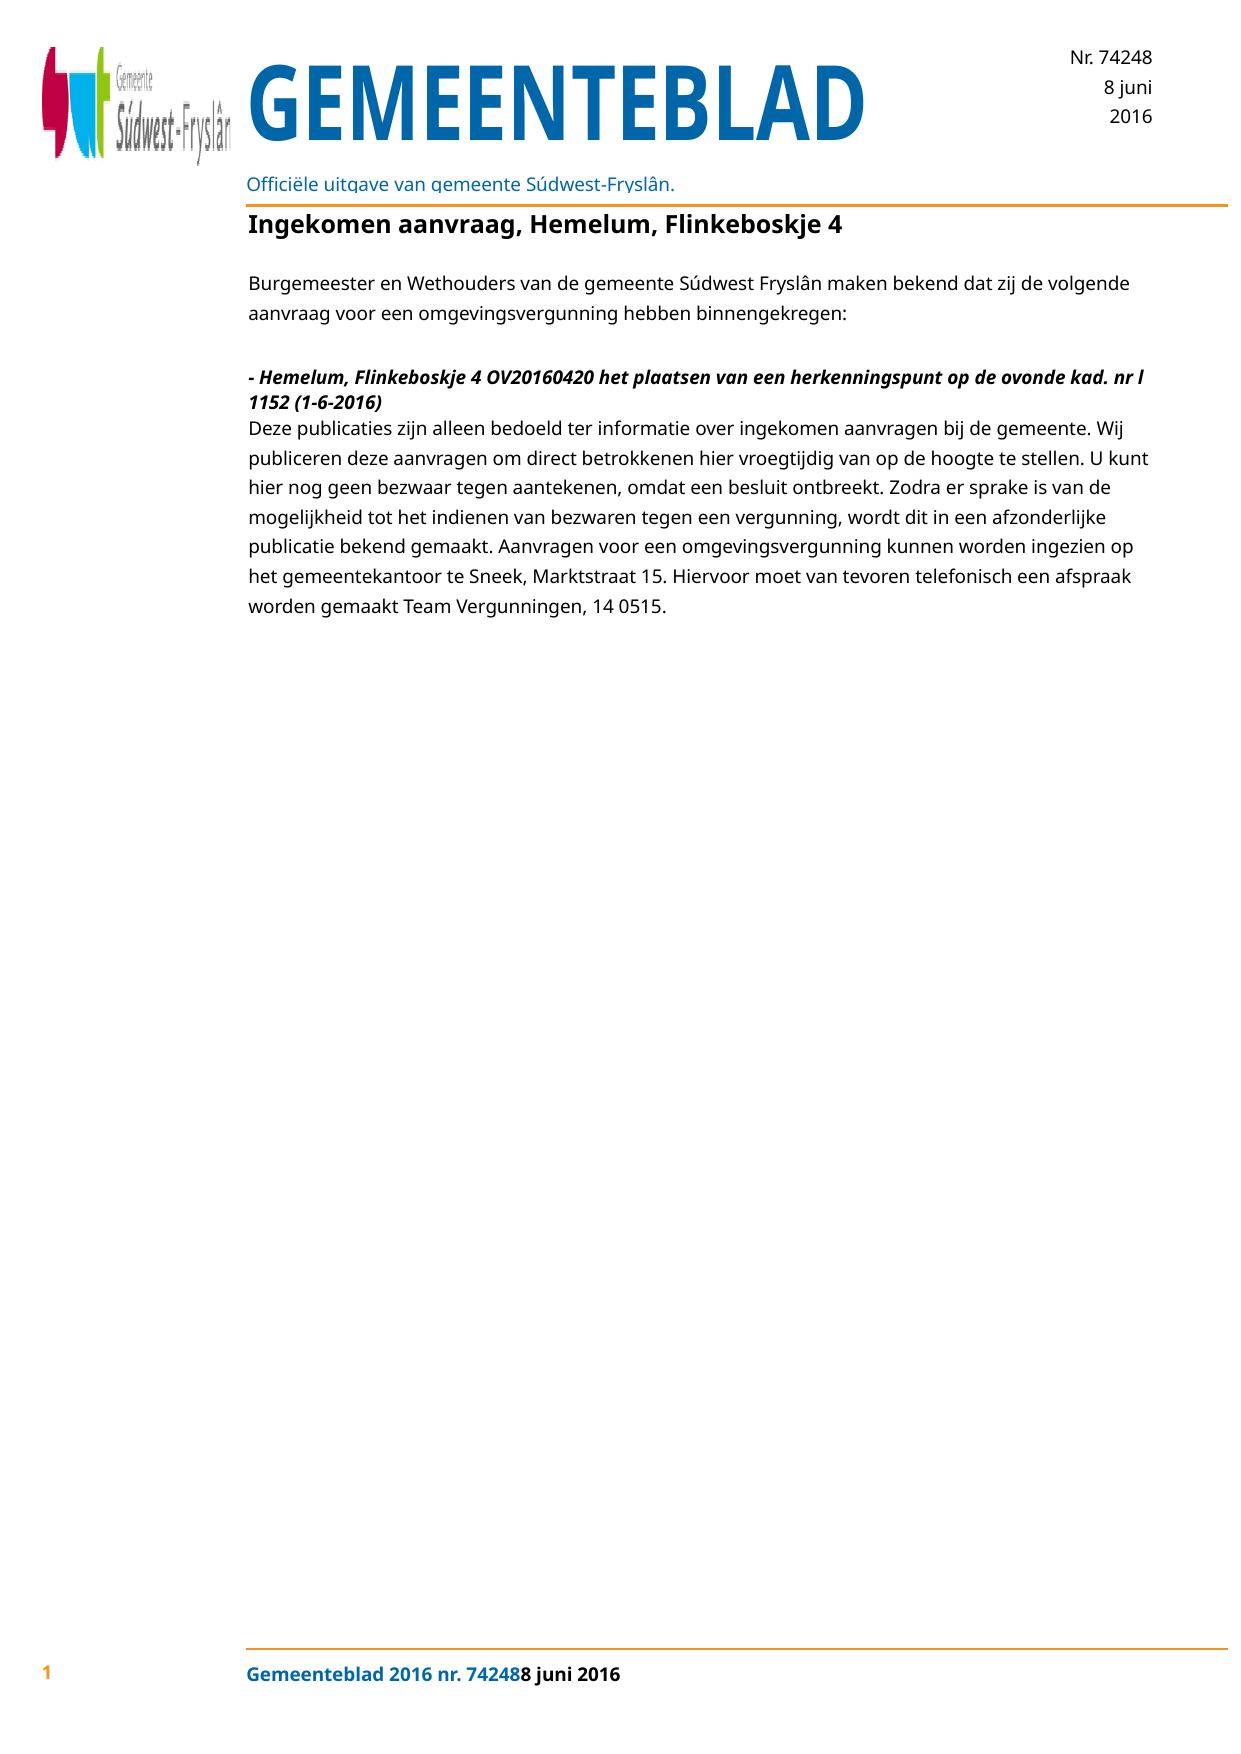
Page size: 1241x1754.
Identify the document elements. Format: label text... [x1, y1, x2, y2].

text Ingekomen aanvraag, Hemelum, Flinkeboskje 4 [248, 207, 1152, 241]
text Deze publicaties zijn alleen bedoeld ter informatie over ingekomen aanvragen bij de gemeente. Wij publiceren deze aanvragen om direct betrokkenen hier vroegtijdig van op de hoogte te stellen. U kunt hier nog geen bezwaar tegen aantekenen, omdat een besluit ontbreekt. Zodra er sprake is van de mogelijkheid tot het indienen van bezwaren tegen een vergunning, wordt dit in een afzonderlijke publicatie bekend gemaakt. Aanvragen voor een omgevingsvergunning kunnen worden ingezien op het gemeentekantoor te Sneek, Marktstraat 15. Hiervoor moet van tevoren telefonisch een afspraak worden gemaakt Team Vergunningen, 14 0515. [248, 415, 1152, 618]
text - Hemelum, Flinkeboskje 4 OV20160420 het plaatsen van een herkenningspunt op de ovonde kad. nr l 1152 (1-6-2016) [248, 364, 1152, 415]
text Burgemeester en Wethouders van de gemeente Súdwest Fryslân maken bekend dat zij de volgende aanvraag voor een omgevingsvergunning hebben binnengekregen: [248, 270, 1152, 326]
picture [41, 47, 231, 172]
